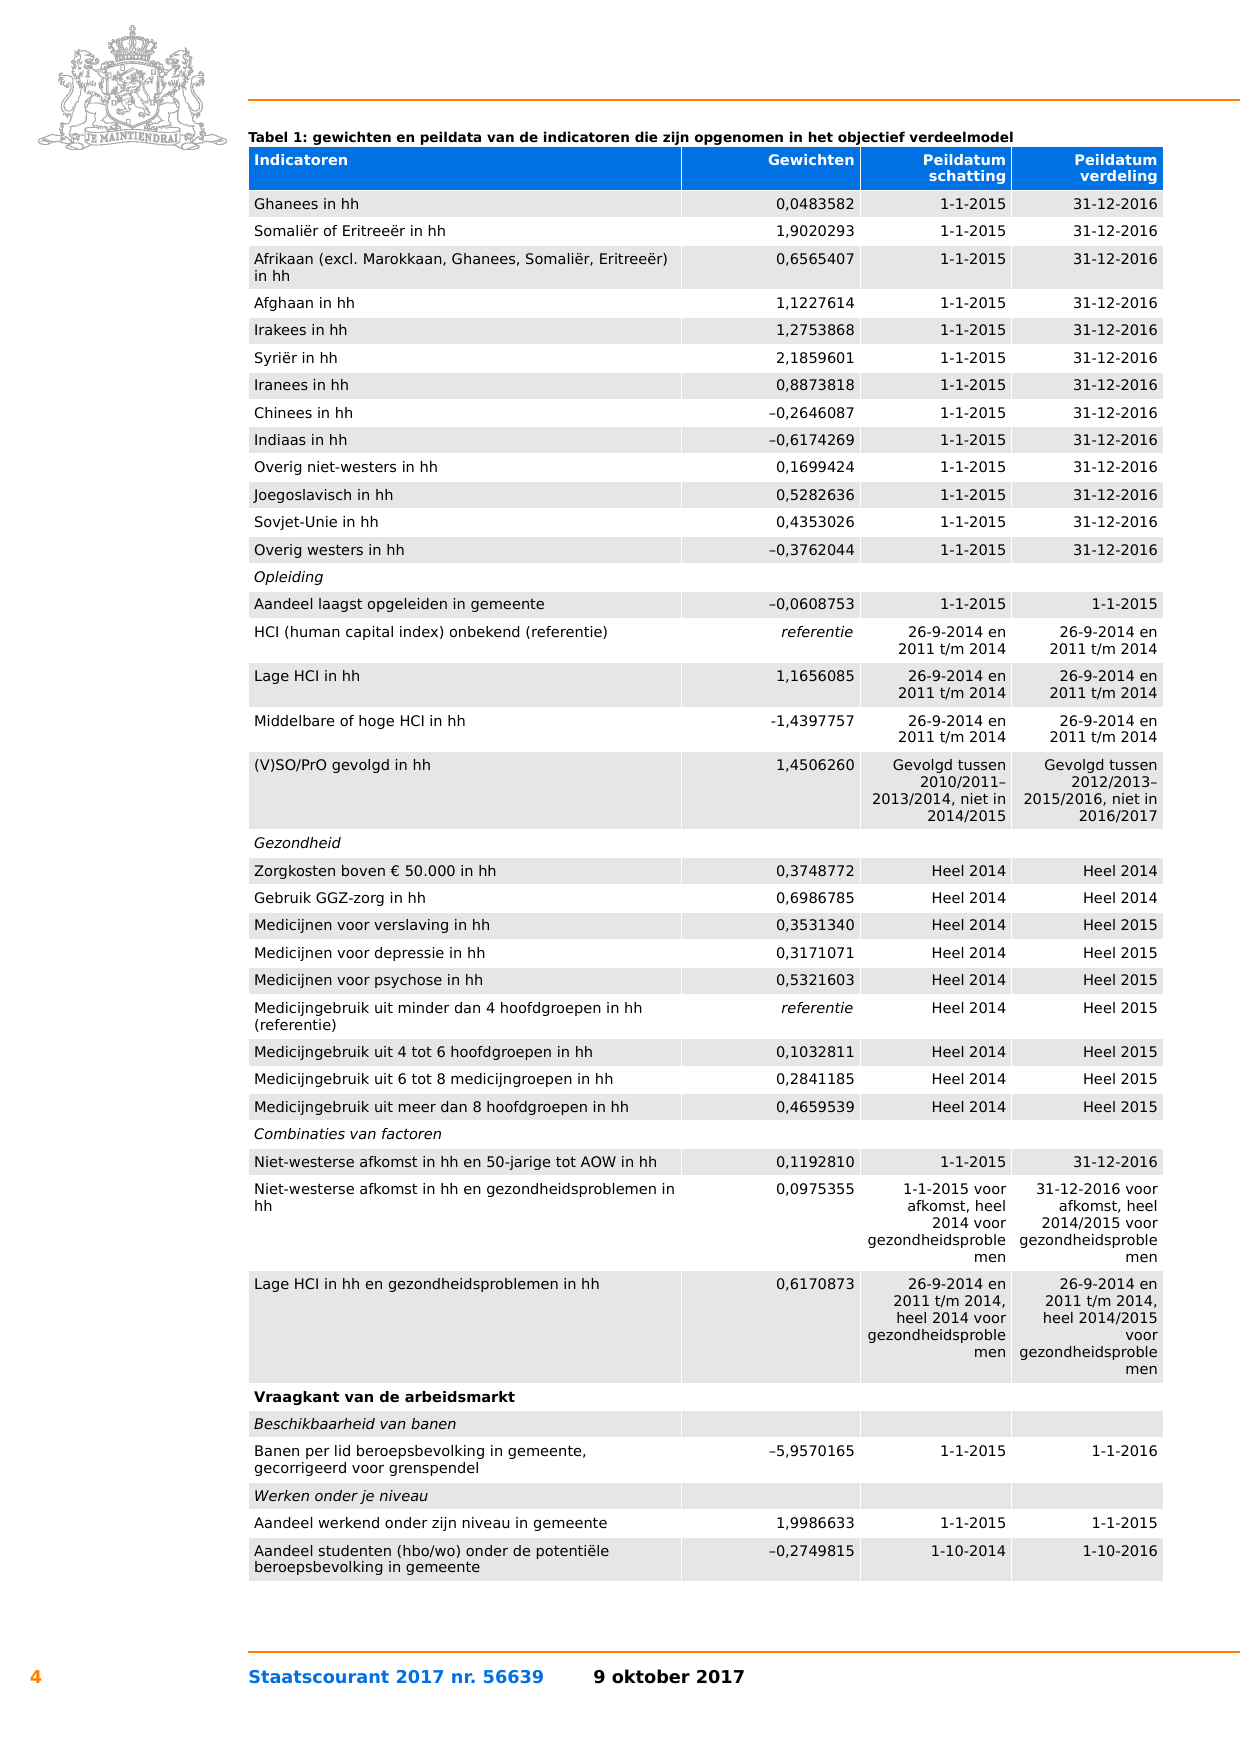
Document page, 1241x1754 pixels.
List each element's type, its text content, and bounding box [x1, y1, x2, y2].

table_cell Somaliër of Eritreeër in hh [249, 219, 681, 245]
table_cell 0,2841185 [682, 1067, 860, 1093]
table_cell 1-1-2015 [861, 427, 1011, 453]
table_cell 0,1032811 [682, 1039, 860, 1066]
table_cell 1-1-2015 [861, 246, 1011, 289]
table_cell Indicatoren [249, 147, 681, 190]
table_cell Combinaties van factoren [249, 1121, 681, 1148]
table_cell Heel 2014 [1012, 885, 1163, 912]
table_cell 1-1-2015 [861, 1439, 1011, 1482]
table_cell Ghanees in hh [249, 191, 681, 217]
table_cell 1-1-2015 [861, 592, 1011, 618]
table_cell Overig westers in hh [249, 537, 681, 563]
table_cell [1012, 1121, 1163, 1148]
table_cell Heel 2014 [1012, 858, 1163, 884]
table_cell 31-12-2016 [1012, 373, 1163, 399]
table_cell Medicijnen voor verslaving in hh [249, 913, 681, 939]
table_cell 31-12-2016 [1012, 455, 1163, 481]
table_cell Gewichten [682, 147, 860, 190]
table_cell 2,1859601 [682, 345, 860, 371]
table_cell Medicijngebruik uit 6 tot 8 medicijngroepen in hh [249, 1067, 681, 1093]
table_cell [682, 1483, 860, 1509]
table_cell Beschikbaarheid van banen [249, 1411, 681, 1437]
table_cell Banen per lid beroepsbevolking in gemeente, gecorrigeerd voor grenspendel [249, 1439, 681, 1482]
table_cell 1-1-2015 [861, 400, 1011, 426]
table_cell Heel 2015 [1012, 940, 1163, 966]
table_cell [682, 830, 860, 857]
table_cell [861, 1384, 1011, 1410]
table_cell Heel 2015 [1012, 1067, 1163, 1093]
table_cell Peildatum schatting [861, 147, 1011, 190]
table_cell Heel 2014 [861, 885, 1011, 912]
table_cell [861, 1411, 1011, 1437]
table_cell Aandeel werkend onder zijn niveau in gemeente [249, 1510, 681, 1537]
table_cell –0,2646087 [682, 400, 860, 426]
table_cell [682, 1384, 860, 1410]
table_cell referentie [682, 995, 860, 1038]
table_cell 31-12-2016 [1012, 246, 1163, 289]
table_cell 1-1-2016 [1012, 1439, 1163, 1482]
table_cell 0,6170873 [682, 1271, 860, 1383]
table_cell Chinees in hh [249, 400, 681, 426]
table_cell [682, 1121, 860, 1148]
table_cell 1-1-2015 [861, 373, 1011, 399]
table_cell 26-9-2014 en 2011 t/m 2014, heel 2014 voor gezondheidsproblemen [861, 1271, 1011, 1383]
table_cell Medicijngebruik uit meer dan 8 hoofdgroepen in hh [249, 1094, 681, 1120]
table_cell 1,4506260 [682, 752, 860, 829]
table_cell Afghaan in hh [249, 290, 681, 317]
table_cell [682, 564, 860, 591]
table_cell 0,4353026 [682, 509, 860, 536]
table_cell 26-9-2014 en 2011 t/m 2014 [1012, 663, 1163, 707]
table_cell 31-12-2016 [1012, 400, 1163, 426]
table_cell Heel 2015 [1012, 968, 1163, 994]
table_cell Heel 2015 [1012, 913, 1163, 939]
table_cell –0,0608753 [682, 592, 860, 618]
table_cell 1-1-2015 [861, 345, 1011, 371]
table_cell Werken onder je niveau [249, 1483, 681, 1509]
table_cell 1-1-2015 [861, 537, 1011, 563]
table_cell Heel 2014 [861, 1067, 1011, 1093]
table_cell Heel 2014 [861, 1039, 1011, 1066]
table_cell [682, 1411, 860, 1437]
table_cell 26-9-2014 en 2011 t/m 2014 [1012, 708, 1163, 751]
table_cell 0,5321603 [682, 968, 860, 994]
table_cell -1,4397757 [682, 708, 860, 751]
table_cell 0,1699424 [682, 455, 860, 481]
table_cell 1-1-2015 [861, 318, 1011, 344]
table_cell 1-1-2015 [1012, 1510, 1163, 1537]
table_cell [1012, 830, 1163, 857]
table_cell Opleiding [249, 564, 681, 591]
table_cell Joegoslavisch in hh [249, 482, 681, 508]
table_cell 1-1-2015 voor afkomst, heel 2014 voor gezondheidsproblemen [861, 1176, 1011, 1270]
table_cell [861, 564, 1011, 591]
table_cell 1-1-2015 [861, 191, 1011, 217]
table_cell 1,9986633 [682, 1510, 860, 1537]
table_cell 0,6565407 [682, 246, 860, 289]
table_cell 31-12-2016 voor afkomst, heel 2014/2015 voor gezondheidsproblemen [1012, 1176, 1163, 1270]
table_cell (V)SO/PrO gevolgd in hh [249, 752, 681, 829]
table_cell 1-1-2015 [861, 290, 1011, 317]
table_cell Peildatum verdeling [1012, 147, 1163, 190]
table_cell 26-9-2014 en 2011 t/m 2014 [861, 619, 1011, 662]
table_cell [1012, 564, 1163, 591]
table_cell 31-12-2016 [1012, 191, 1163, 217]
table_cell Medicijngebruik uit minder dan 4 hoofdgroepen in hh (referentie) [249, 995, 681, 1038]
table_cell Heel 2014 [861, 858, 1011, 884]
table_cell 26-9-2014 en 2011 t/m 2014 [1012, 619, 1163, 662]
table_cell 1,2753868 [682, 318, 860, 344]
table_cell 0,8873818 [682, 373, 860, 399]
table_cell 31-12-2016 [1012, 427, 1163, 453]
table_cell Middelbare of hoge HCI in hh [249, 708, 681, 751]
table_cell [1012, 1384, 1163, 1410]
table_cell [1012, 1411, 1163, 1437]
table_cell 0,3531340 [682, 913, 860, 939]
table_cell 1-1-2015 [861, 219, 1011, 245]
table_cell [861, 1483, 1011, 1509]
table_cell 1-1-2015 [861, 1510, 1011, 1537]
table_cell 31-12-2016 [1012, 290, 1163, 317]
table_cell Aandeel laagst opgeleiden in gemeente [249, 592, 681, 618]
table_cell Aandeel studenten (hbo/wo) onder de potentiële beroepsbevolking in gemeente [249, 1538, 681, 1581]
table_cell 31-12-2016 [1012, 1149, 1163, 1175]
table_cell 26-9-2014 en 2011 t/m 2014, heel 2014/2015 voor gezondheidsproblemen [1012, 1271, 1163, 1383]
table_cell Medicijngebruik uit 4 tot 6 hoofdgroepen in hh [249, 1039, 681, 1066]
table_cell Vraagkant van de arbeidsmarkt [249, 1384, 681, 1410]
table_cell Iranees in hh [249, 373, 681, 399]
table_cell –5,9570165 [682, 1439, 860, 1482]
table_cell Zorgkosten boven € 50.000 in hh [249, 858, 681, 884]
picture [38, 25, 227, 150]
table_cell Heel 2014 [861, 995, 1011, 1038]
table_cell [1012, 1483, 1163, 1509]
table_cell 0,0483582 [682, 191, 860, 217]
table_cell 31-12-2016 [1012, 537, 1163, 563]
table_cell Heel 2015 [1012, 1039, 1163, 1066]
table_cell 1-1-2015 [861, 1149, 1011, 1175]
table_header Tabel 1: gewichten en peildata van de indicatoren die zijn opgenomen in het objectief verdeelmodel [248, 130, 1163, 146]
table_cell 1,1227614 [682, 290, 860, 317]
table_cell 1-1-2015 [1012, 592, 1163, 618]
table_cell referentie [682, 619, 860, 662]
table_cell 0,0975355 [682, 1176, 860, 1270]
table_cell 1-10-2014 [861, 1538, 1011, 1581]
table_cell 1-10-2016 [1012, 1538, 1163, 1581]
table_cell 31-12-2016 [1012, 345, 1163, 371]
table_cell 0,3171071 [682, 940, 860, 966]
table_cell 0,5282636 [682, 482, 860, 508]
table_cell –0,6174269 [682, 427, 860, 453]
table_cell Afrikaan (excl. Marokkaan, Ghanees, Somaliër, Eritreeër) in hh [249, 246, 681, 289]
table_cell Niet-westerse afkomst in hh en gezondheidsproblemen in hh [249, 1176, 681, 1270]
table_cell Heel 2014 [861, 1094, 1011, 1120]
table_cell 0,3748772 [682, 858, 860, 884]
table_cell Lage HCI in hh [249, 663, 681, 707]
table_cell 1,9020293 [682, 219, 860, 245]
table_cell Heel 2014 [861, 913, 1011, 939]
table_cell 1-1-2015 [861, 482, 1011, 508]
table_cell 1,1656085 [682, 663, 860, 707]
table_cell Sovjet-Unie in hh [249, 509, 681, 536]
table_cell Heel 2015 [1012, 1094, 1163, 1120]
table_cell –0,2749815 [682, 1538, 860, 1581]
table_cell 31-12-2016 [1012, 219, 1163, 245]
table_cell Gevolgd tussen 2010/2011–2013/2014, niet in 2014/2015 [861, 752, 1011, 829]
table_cell Lage HCI in hh en gezondheidsproblemen in hh [249, 1271, 681, 1383]
table_cell Heel 2014 [861, 940, 1011, 966]
table_cell Syriër in hh [249, 345, 681, 371]
table_cell 31-12-2016 [1012, 318, 1163, 344]
table_cell Heel 2015 [1012, 995, 1163, 1038]
table_cell Niet-westerse afkomst in hh en 50-jarige tot AOW in hh [249, 1149, 681, 1175]
table_cell 1-1-2015 [861, 455, 1011, 481]
table_cell Irakees in hh [249, 318, 681, 344]
table_cell –0,3762044 [682, 537, 860, 563]
table_cell Indiaas in hh [249, 427, 681, 453]
table_cell Gevolgd tussen 2012/2013–2015/2016, niet in 2016/2017 [1012, 752, 1163, 829]
table_cell Heel 2014 [861, 968, 1011, 994]
table_cell 0,4659539 [682, 1094, 860, 1120]
table_cell Medicijnen voor depressie in hh [249, 940, 681, 966]
table_cell HCI (human capital index) onbekend (referentie) [249, 619, 681, 662]
table_cell Medicijnen voor psychose in hh [249, 968, 681, 994]
table_cell Overig niet-westers in hh [249, 455, 681, 481]
table_cell [861, 830, 1011, 857]
table_cell 26-9-2014 en 2011 t/m 2014 [861, 708, 1011, 751]
table_cell 0,6986785 [682, 885, 860, 912]
table_cell 26-9-2014 en 2011 t/m 2014 [861, 663, 1011, 707]
table_cell Gebruik GGZ-zorg in hh [249, 885, 681, 912]
table_cell 1-1-2015 [861, 509, 1011, 536]
table_cell 0,1192810 [682, 1149, 860, 1175]
table_cell Gezondheid [249, 830, 681, 857]
table_cell 31-12-2016 [1012, 509, 1163, 536]
table_cell 31-12-2016 [1012, 482, 1163, 508]
table_cell [861, 1121, 1011, 1148]
